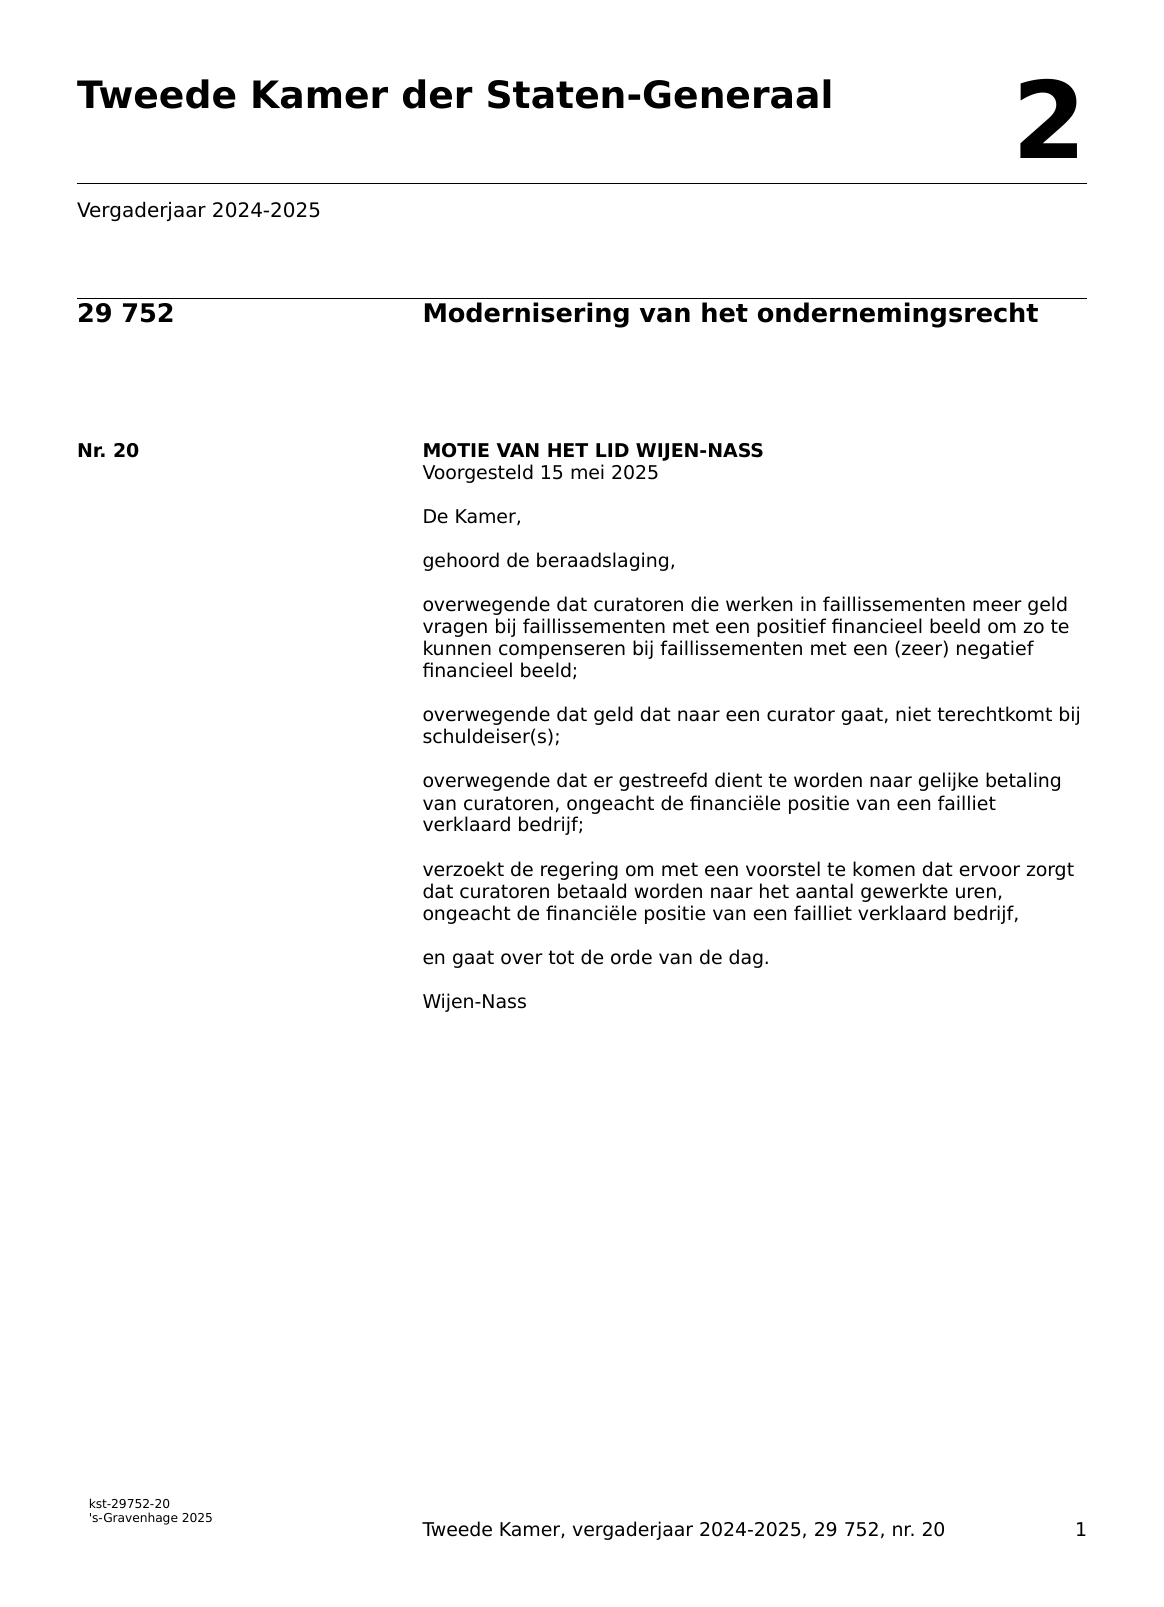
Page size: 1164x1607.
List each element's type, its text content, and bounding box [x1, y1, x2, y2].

subtitle 29 752 Modernisering van het ondernemingsrecht [77, 299, 1087, 329]
text kst-29752-20 [88, 1497, 323, 1511]
text en gaat over tot de orde van de dag. [422, 947, 1087, 969]
table_header 2 [886, 59, 1087, 183]
table_header Tweede Kamer der Staten-Generaal [77, 59, 886, 183]
text Wijen-Nass [422, 991, 1087, 1013]
text overwegende dat geld dat naar een curator gaat, niet terechtkomt bij schuldeiser(s); [422, 704, 1087, 748]
text gehoord de beraadslaging, [422, 550, 1087, 572]
text 's-Gravenhage 2025 [88, 1511, 323, 1525]
text verzoekt de regering om met een voorstel te komen dat ervoor zorgt dat curatoren betaald worden naar het aantal gewerkte uren, ongeacht de financiële positie van een failliet verklaard bedrijf, [422, 858, 1087, 924]
text overwegende dat er gestreefd dient te worden naar gelijke betaling van curatoren, ongeacht de financiële positie van een failliet verklaard bedrijf; [422, 770, 1087, 836]
text overwegende dat curatoren die werken in faillissementen meer geld vragen bij faillissementen met een positief financieel beeld om zo te kunnen compenseren bij faillissementen met een (zeer) negatief financieel beeld; [422, 594, 1087, 682]
table_cell Vergaderjaar 2024-2025 [77, 184, 1087, 298]
subtitle Nr. 20 MOTIE VAN HET LID WIJEN-NASS [77, 440, 1087, 462]
text Voorgesteld 15 mei 2025 [422, 462, 1087, 484]
text De Kamer, [422, 506, 1087, 528]
